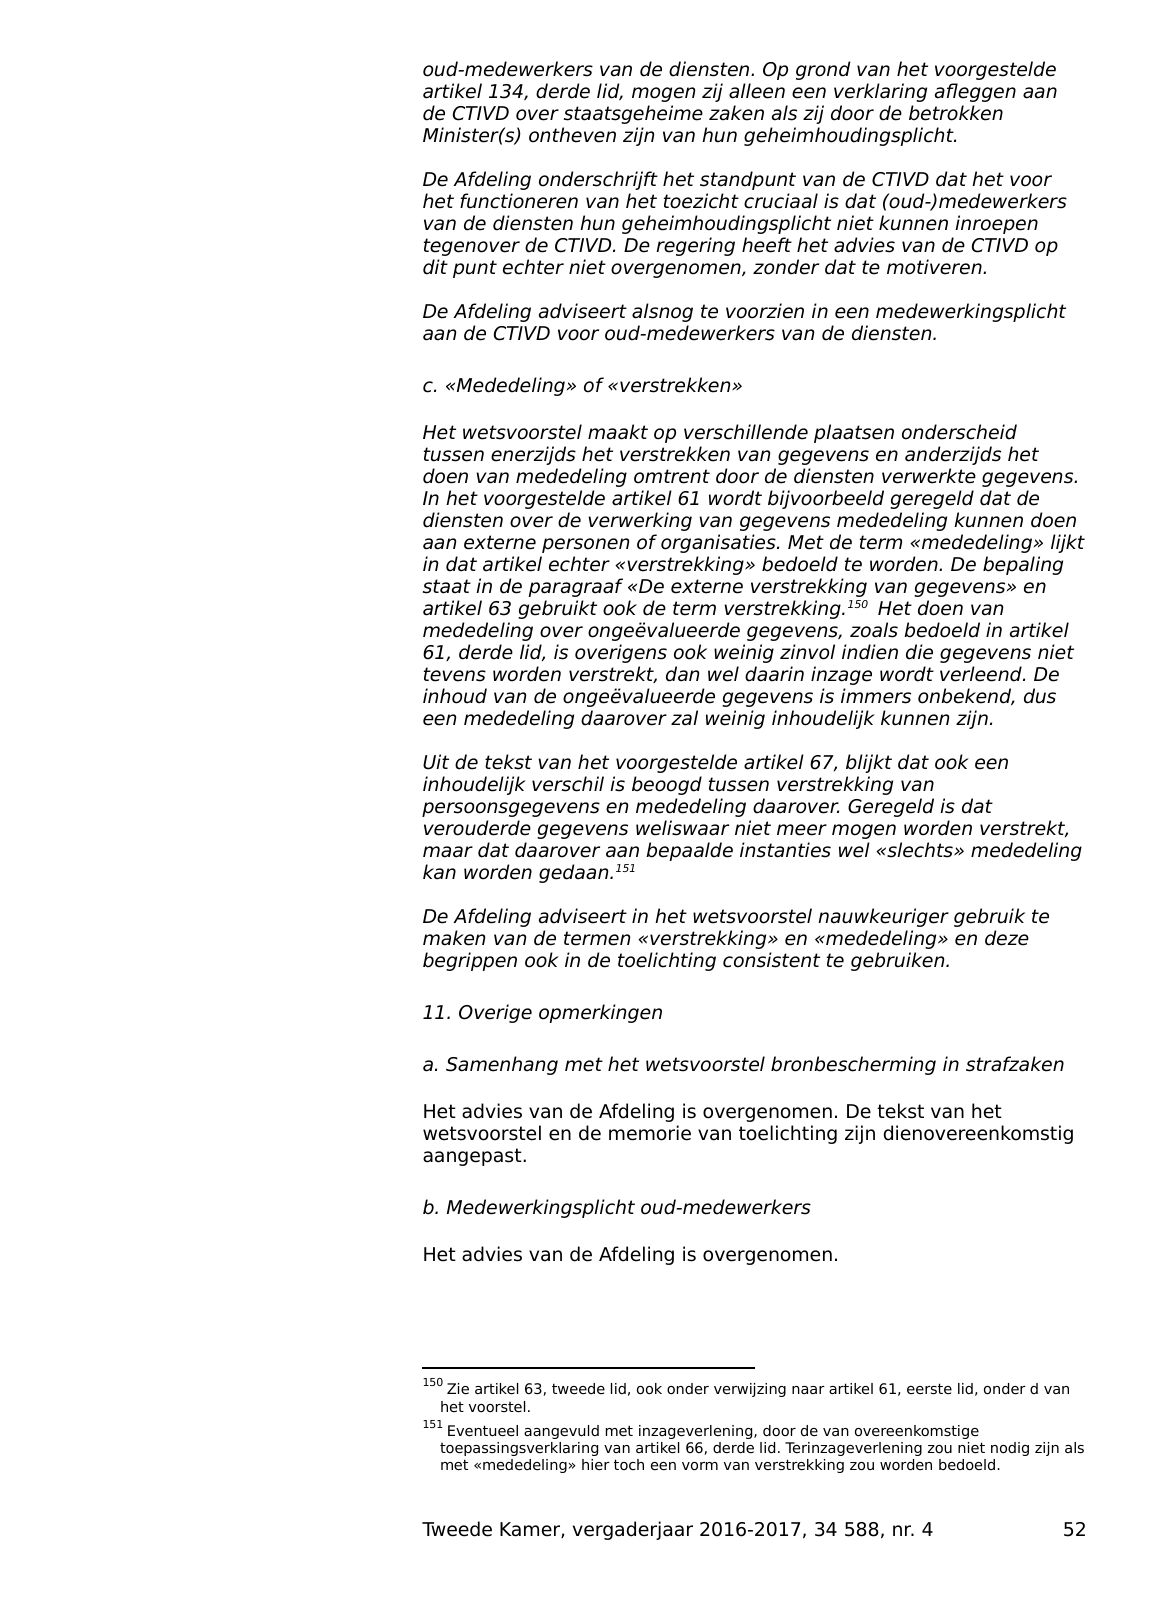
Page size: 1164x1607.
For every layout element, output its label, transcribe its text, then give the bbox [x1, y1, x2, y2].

text oud-medewerkers van de diensten. Op grond van het voorgestelde artikel 134, derde lid, mogen zij alleen een verklaring afleggen aan de CTIVD over staatsgeheime zaken als zij door de betrokken Minister(s) ontheven zijn van hun geheimhoudingsplicht. [422, 59, 1087, 147]
text De Afdeling adviseert alsnog te voorzien in een medewerkingsplicht aan de CTIVD voor oud-medewerkers van de diensten. [422, 301, 1087, 345]
subtitle a. Samenhang met het wetsvoorstel bronbescherming in strafzaken [422, 1054, 1087, 1076]
text De Afdeling onderschrijft het standpunt van de CTIVD dat het voor het functioneren van het toezicht cruciaal is dat (oud-)medewerkers van de diensten hun geheimhoudingsplicht niet kunnen inroepen tegenover de CTIVD. De regering heeft het advies van de CTIVD op dit punt echter niet overgenomen, zonder dat te motiveren. [422, 169, 1087, 279]
subtitle b. Medewerkingsplicht oud-medewerkers [422, 1197, 1087, 1219]
text Het wetsvoorstel maakt op verschillende plaatsen onderscheid tussen enerzijds het verstrekken van gegevens en anderzijds het doen van mededeling omtrent door de diensten verwerkte gegevens. In het voorgestelde artikel 61 wordt bijvoorbeeld geregeld dat de diensten over de verwerking van gegevens mededeling kunnen doen aan externe personen of organisaties. Met de term «mededeling» lijkt in dat artikel echter «verstrekking» bedoeld te worden. De bepaling staat in de paragraaf «De externe verstrekking van gegevens» en artikel 63 gebruikt ook de term verstrekking. Het doen van mededeling over ongeëvalueerde gegevens, zoals bedoeld in artikel 61, derde lid, is overigens ook weinig zinvol indien die gegevens niet tevens worden verstrekt, dan wel daarin inzage wordt verleend. De inhoud van de ongeëvalueerde gegevens is immers onbekend, dus een mededeling daarover zal weinig inhoudelijk kunnen zijn. [422, 422, 1087, 730]
text Eventueel aangevuld met inzageverlening, door de van overeenkomstige toepassingsverklaring van artikel 66, derde lid. Terinzageverlening zou niet nodig zijn als met «mededeling» hier toch een vorm van verstrekking zou worden bedoeld. [422, 1418, 1087, 1474]
text Zie artikel 63, tweede lid, ook onder verwijzing naar artikel 61, eerste lid, onder d van het voorstel. [422, 1377, 1087, 1416]
text Het advies van de Afdeling is overgenomen. De tekst van het wetsvoorstel en de memorie van toelichting zijn dienovereenkomstig aangepast. [422, 1101, 1087, 1167]
text De Afdeling adviseert in het wetsvoorstel nauwkeuriger gebruik te maken van de termen «verstrekking» en «mededeling» en deze begrippen ook in de toelichting consistent te gebruiken. [422, 906, 1087, 972]
text Het advies van de Afdeling is overgenomen. [422, 1244, 1087, 1266]
subtitle 11. Overige opmerkingen [422, 1002, 1087, 1024]
text Uit de tekst van het voorgestelde artikel 67, blijkt dat ook een inhoudelijk verschil is beoogd tussen verstrekking van persoonsgegevens en mededeling daarover. Geregeld is dat verouderde gegevens weliswaar niet meer mogen worden verstrekt, maar dat daarover aan bepaalde instanties wel «slechts» mededeling kan worden gedaan. [422, 752, 1087, 884]
subtitle c. «Mededeling» of «verstrekken» [422, 375, 1087, 397]
